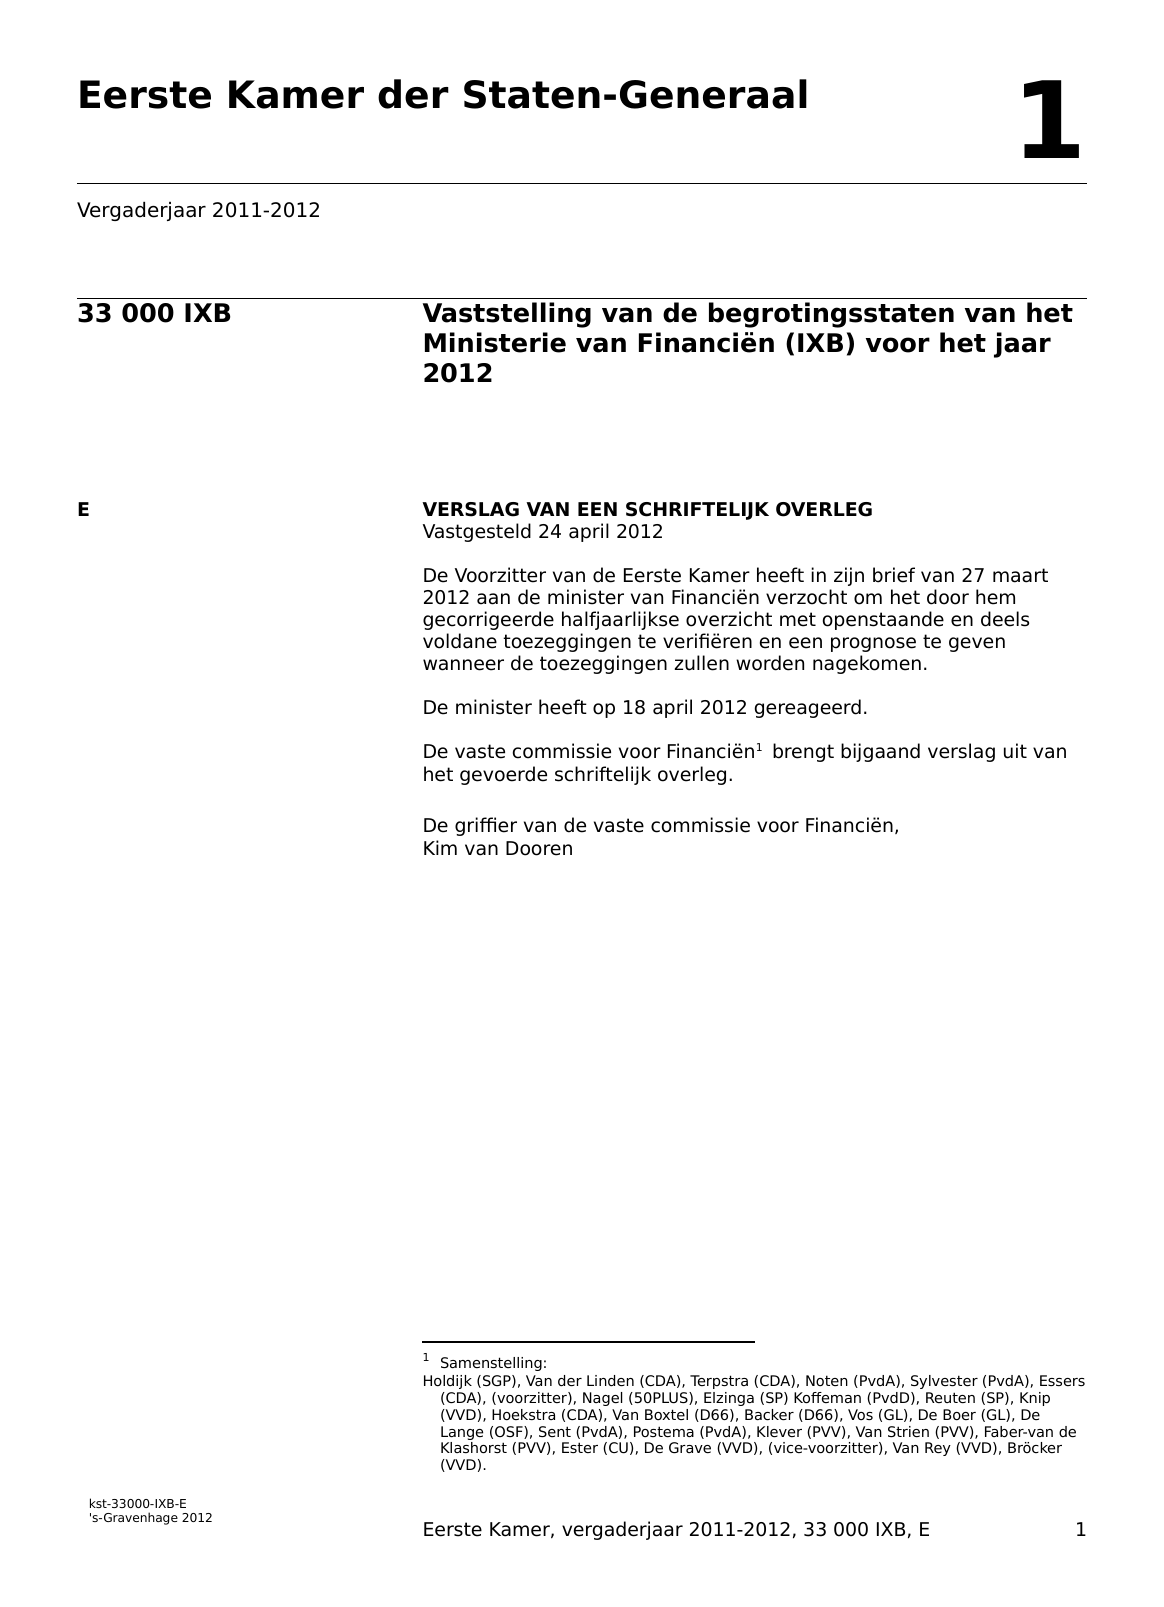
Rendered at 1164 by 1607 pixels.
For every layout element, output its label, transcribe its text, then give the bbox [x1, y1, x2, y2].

table_header 1 [886, 59, 1087, 183]
subtitle E VERSLAG VAN EEN SCHRIFTELIJK OVERLEG [77, 499, 1087, 521]
text Holdijk (SGP), Van der Linden (CDA), Terpstra (CDA), Noten (PvdA), Sylvester (PvdA), Essers (CDA), (voorzitter), Nagel (50PLUS), Elzinga (SP) Koffeman (PvdD), Reuten (SP), Knip (VVD), Hoekstra (CDA), Van Boxtel (D66), Backer (D66), Vos (GL), De Boer (GL), De Lange (OSF), Sent (PvdA), Postema (PvdA), Klever (PVV), Van Strien (PVV), Faber-van de Klashorst (PVV), Ester (CU), De Grave (VVD), (vice-voorzitter), Van Rey (VVD), Bröcker (VVD). [422, 1373, 1087, 1474]
text 's-Gravenhage 2012 [88, 1511, 323, 1525]
text Samenstelling: [422, 1351, 1087, 1373]
text De vaste commissie voor Financiën brengt bijgaand verslag uit van het gevoerde schriftelijk overleg. [422, 741, 1087, 785]
text De griffier van de vaste commissie voor Financiën, Kim van Dooren [422, 815, 1087, 859]
text Vastgesteld 24 april 2012 [422, 521, 1087, 543]
text kst-33000-IXB-E [88, 1497, 323, 1511]
table_cell Vergaderjaar 2011-2012 [77, 184, 1087, 298]
subtitle 33 000 IXB Vaststelling van de begrotingsstaten van het Ministerie van Financiën (IXB) voor het jaar 2012 [77, 299, 1087, 388]
text De Voorzitter van de Eerste Kamer heeft in zijn brief van 27 maart 2012 aan de minister van Financiën verzocht om het door hem gecorrigeerde halfjaarlijkse overzicht met openstaande en deels voldane toezeggingen te verifiëren en een prognose te geven wanneer de toezeggingen zullen worden nagekomen. [422, 565, 1087, 675]
table_header Eerste Kamer der Staten-Generaal [77, 59, 886, 183]
text De minister heeft op 18 april 2012 gereageerd. [422, 697, 1087, 719]
